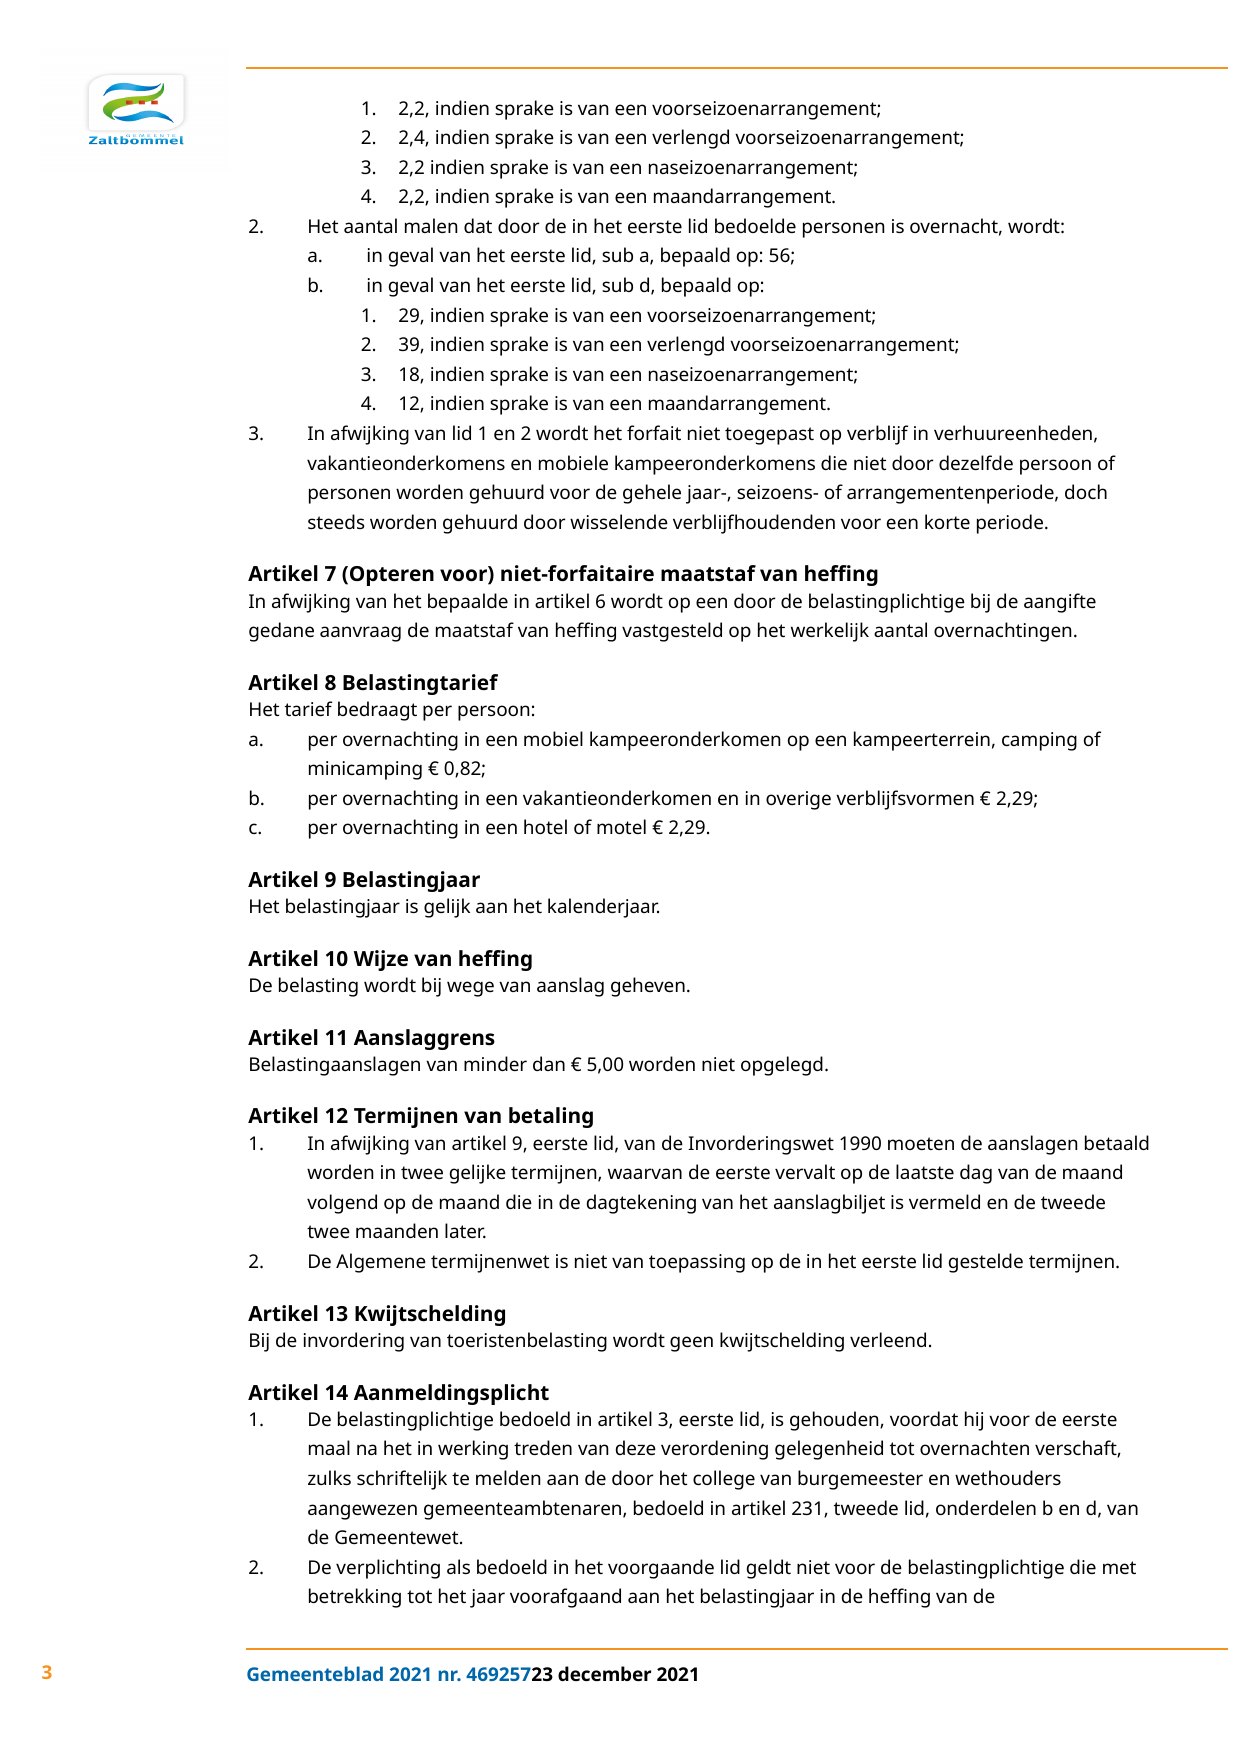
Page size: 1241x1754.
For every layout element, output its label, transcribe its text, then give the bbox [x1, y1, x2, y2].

list 12, indien sprake is van een maandarrangement. [361, 391, 1152, 416]
text Het tarief bedraagt per persoon: [248, 696, 1152, 722]
list 2,2, indien sprake is van een voorseizoenarrangement; [361, 95, 1152, 121]
list per overnachting in een mobiel kampeeronderkomen op een kampeerterrein, camping of minicamping € 0,82; [248, 726, 1152, 781]
picture [41, 47, 231, 172]
text Artikel 9 Belastingjaar [248, 865, 1152, 893]
text Artikel 8 Belastingtarief [248, 668, 1152, 696]
list per overnachting in een vakantieonderkomen en in overige verblijfsvormen € 2,29; [248, 785, 1152, 811]
list 29, indien sprake is van een voorseizoenarrangement; [361, 302, 1152, 328]
list in geval van het eerste lid, sub a, bepaald op: 56; [307, 243, 1152, 268]
text Artikel 12 Termijnen van betaling [248, 1102, 1152, 1130]
text Artikel 14 Aanmeldingsplicht [248, 1378, 1152, 1406]
text In afwijking van het bepaalde in artikel 6 wordt op een door de belastingplichtige bij de aangifte gedane aanvraag de maatstaf van heffing vastgesteld op het werkelijk aantal overnachtingen. [248, 588, 1152, 643]
list 2,2 indien sprake is van een naseizoenarrangement; [361, 154, 1152, 180]
list 39, indien sprake is van een verlengd voorseizoenarrangement; [361, 331, 1152, 357]
list 2,4, indien sprake is van een verlengd voorseizoenarrangement; [361, 124, 1152, 150]
text De belasting wordt bij wege van aanslag geheven. [248, 972, 1152, 998]
text Belastingaanslagen van minder dan € 5,00 worden niet opgelegd. [248, 1051, 1152, 1077]
list In afwijking van artikel 9, eerste lid, van de Invorderingswet 1990 moeten de aanslagen betaald worden in twee gelijke termijnen, waarvan de eerste vervalt op de laatste dag van de maand volgend op de maand die in de dagtekening van het aanslagbiljet is vermeld en de tweede twee maanden later. [248, 1130, 1152, 1244]
text Artikel 7 (Opteren voor) niet-forfaitaire maatstaf van heffing [248, 559, 1152, 588]
text Artikel 10 Wijze van heffing [248, 944, 1152, 972]
text Bij de invordering van toeristenbelasting wordt geen kwijtschelding verleend. [248, 1327, 1152, 1353]
list in geval van het eerste lid, sub d, bepaald op: [307, 272, 1152, 298]
list De verplichting als bedoeld in het voorgaande lid geldt niet voor de belastingplichtige die met betrekking tot het jaar voorafgaand aan het belastingjaar in de heffing van de [248, 1554, 1152, 1609]
list 18, indien sprake is van een naseizoenarrangement; [361, 361, 1152, 387]
list 2,2, indien sprake is van een maandarrangement. [361, 183, 1152, 209]
text Artikel 11 Aanslaggrens [248, 1023, 1152, 1051]
text Artikel 13 Kwijtschelding [248, 1299, 1152, 1327]
list per overnachting in een hotel of motel € 2,29. [248, 814, 1152, 840]
text Het belastingjaar is gelijk aan het kalenderjaar. [248, 893, 1152, 919]
list In afwijking van lid 1 en 2 wordt het forfait niet toegepast op verblijf in verhuureenheden, vakantieonderkomens en mobiele kampeeronderkomens die niet door dezelfde persoon of personen worden gehuurd voor de gehele jaar-, seizoens- of arrangementenperiode, doch steeds worden gehuurd door wisselende verblijfhoudenden voor een korte periode. [248, 420, 1152, 535]
list Het aantal malen dat door de in het eerste lid bedoelde personen is overnacht, wordt: [248, 213, 1152, 239]
list De Algemene termijnenwet is niet van toepassing op de in het eerste lid gestelde termijnen. [248, 1248, 1152, 1274]
list De belastingplichtige bedoeld in artikel 3, eerste lid, is gehouden, voordat hij voor de eerste maal na het in werking treden van deze verordening gelegenheid tot overnachten verschaft, zulks schriftelijk te melden aan de door het college van burgemeester en wethouders aangewezen gemeenteambtenaren, bedoeld in artikel 231, tweede lid, onderdelen b en d, van de Gemeentewet. [248, 1406, 1152, 1550]
